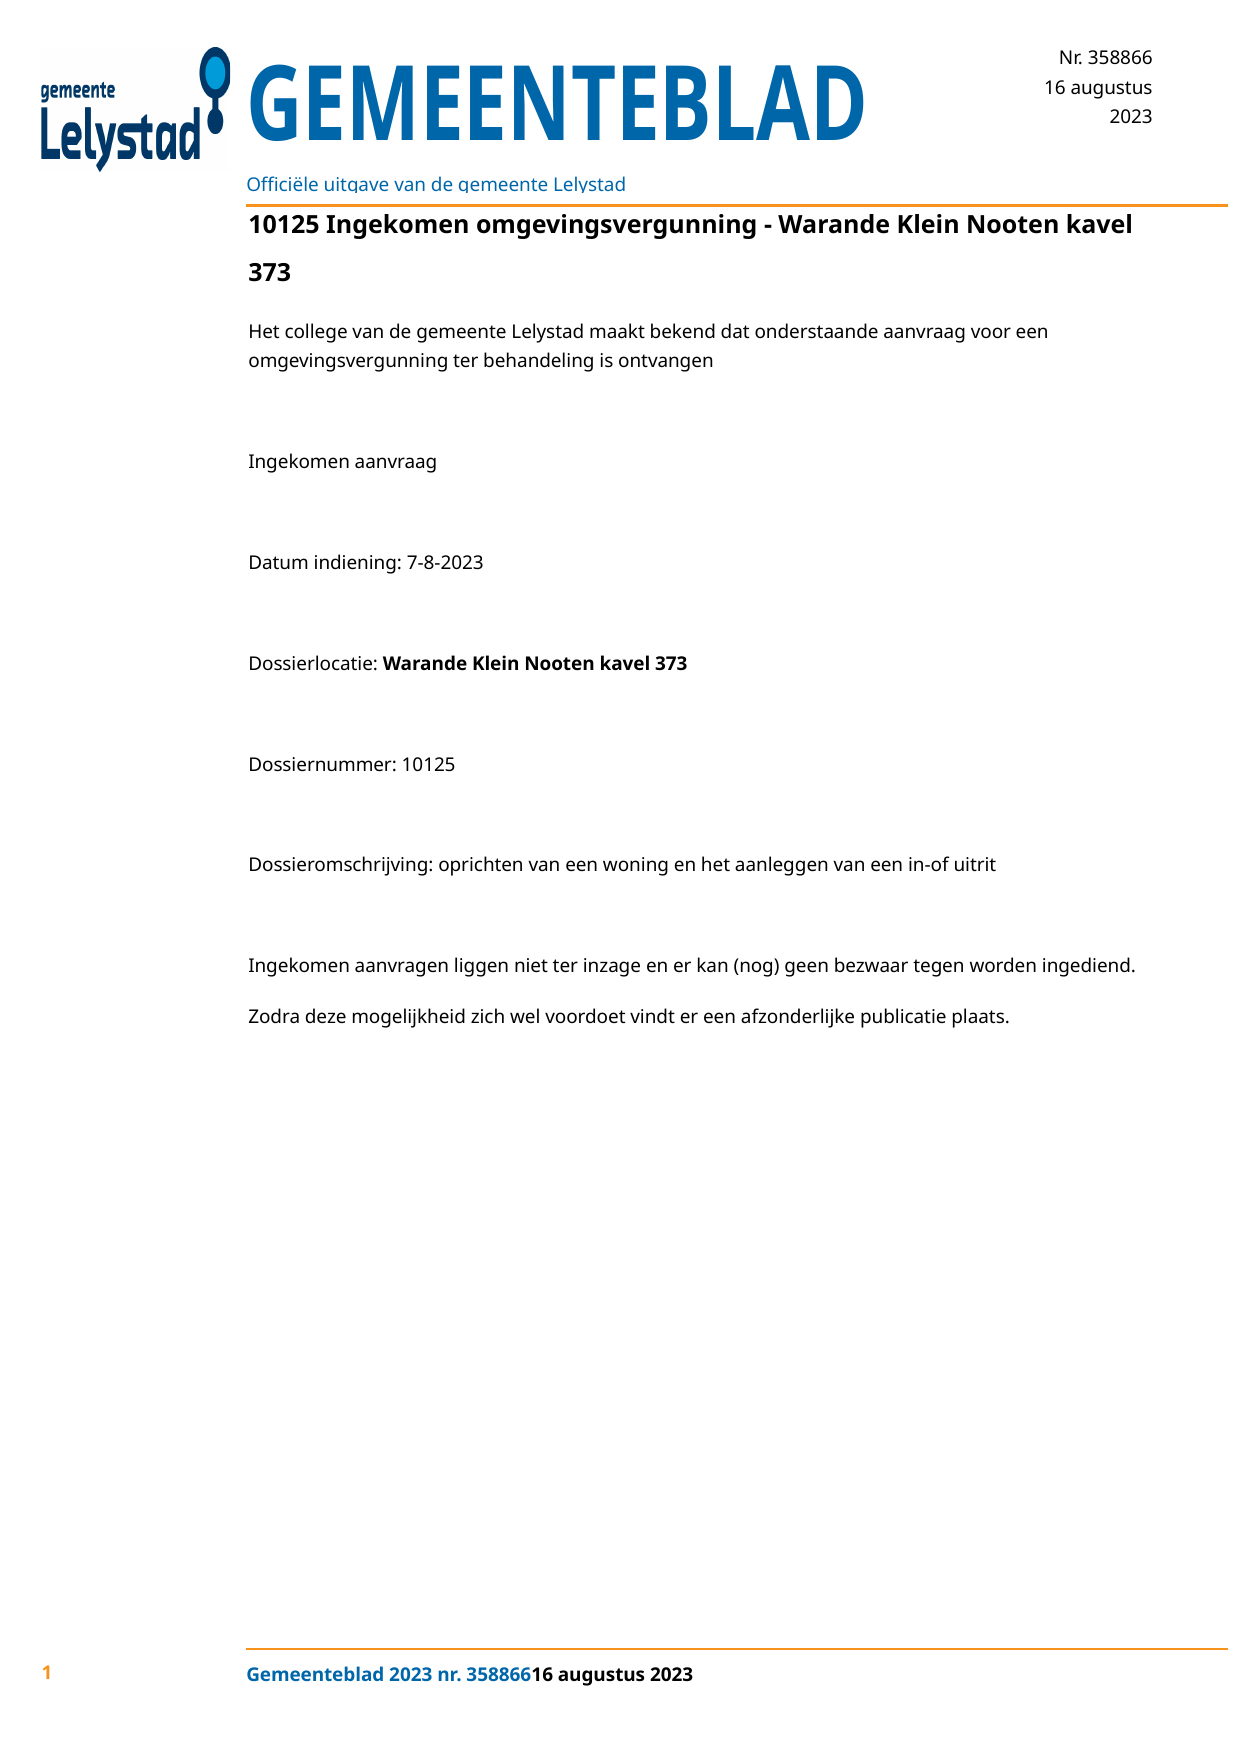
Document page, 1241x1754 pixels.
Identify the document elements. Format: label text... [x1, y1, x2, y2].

text 10125 Ingekomen omgevingsvergunning - Warande Klein Nooten kavel 373 [248, 207, 1152, 288]
text Dossieromschrijving: oprichten van een woning en het aanleggen van een in-of uitrit [248, 852, 1152, 877]
text Dossiernummer: 10125 [248, 751, 1152, 777]
text Zodra deze mogelijkheid zich wel voordoet vindt er een afzonderlijke publicatie plaats. [248, 1003, 1152, 1029]
text Dossierlocatie: Warande Klein Nooten kavel 373 [248, 650, 1152, 676]
text Het college van de gemeente Lelystad maakt bekend dat onderstaande aanvraag voor een omgevingsvergunning ter behandeling is ontvangen [248, 318, 1152, 373]
text Datum indiening: 7-8-2023 [248, 549, 1152, 575]
picture [41, 47, 231, 172]
text Ingekomen aanvraag [248, 448, 1152, 474]
text Ingekomen aanvragen liggen niet ter inzage en er kan (nog) geen bezwaar tegen worden ingediend. [248, 952, 1152, 978]
